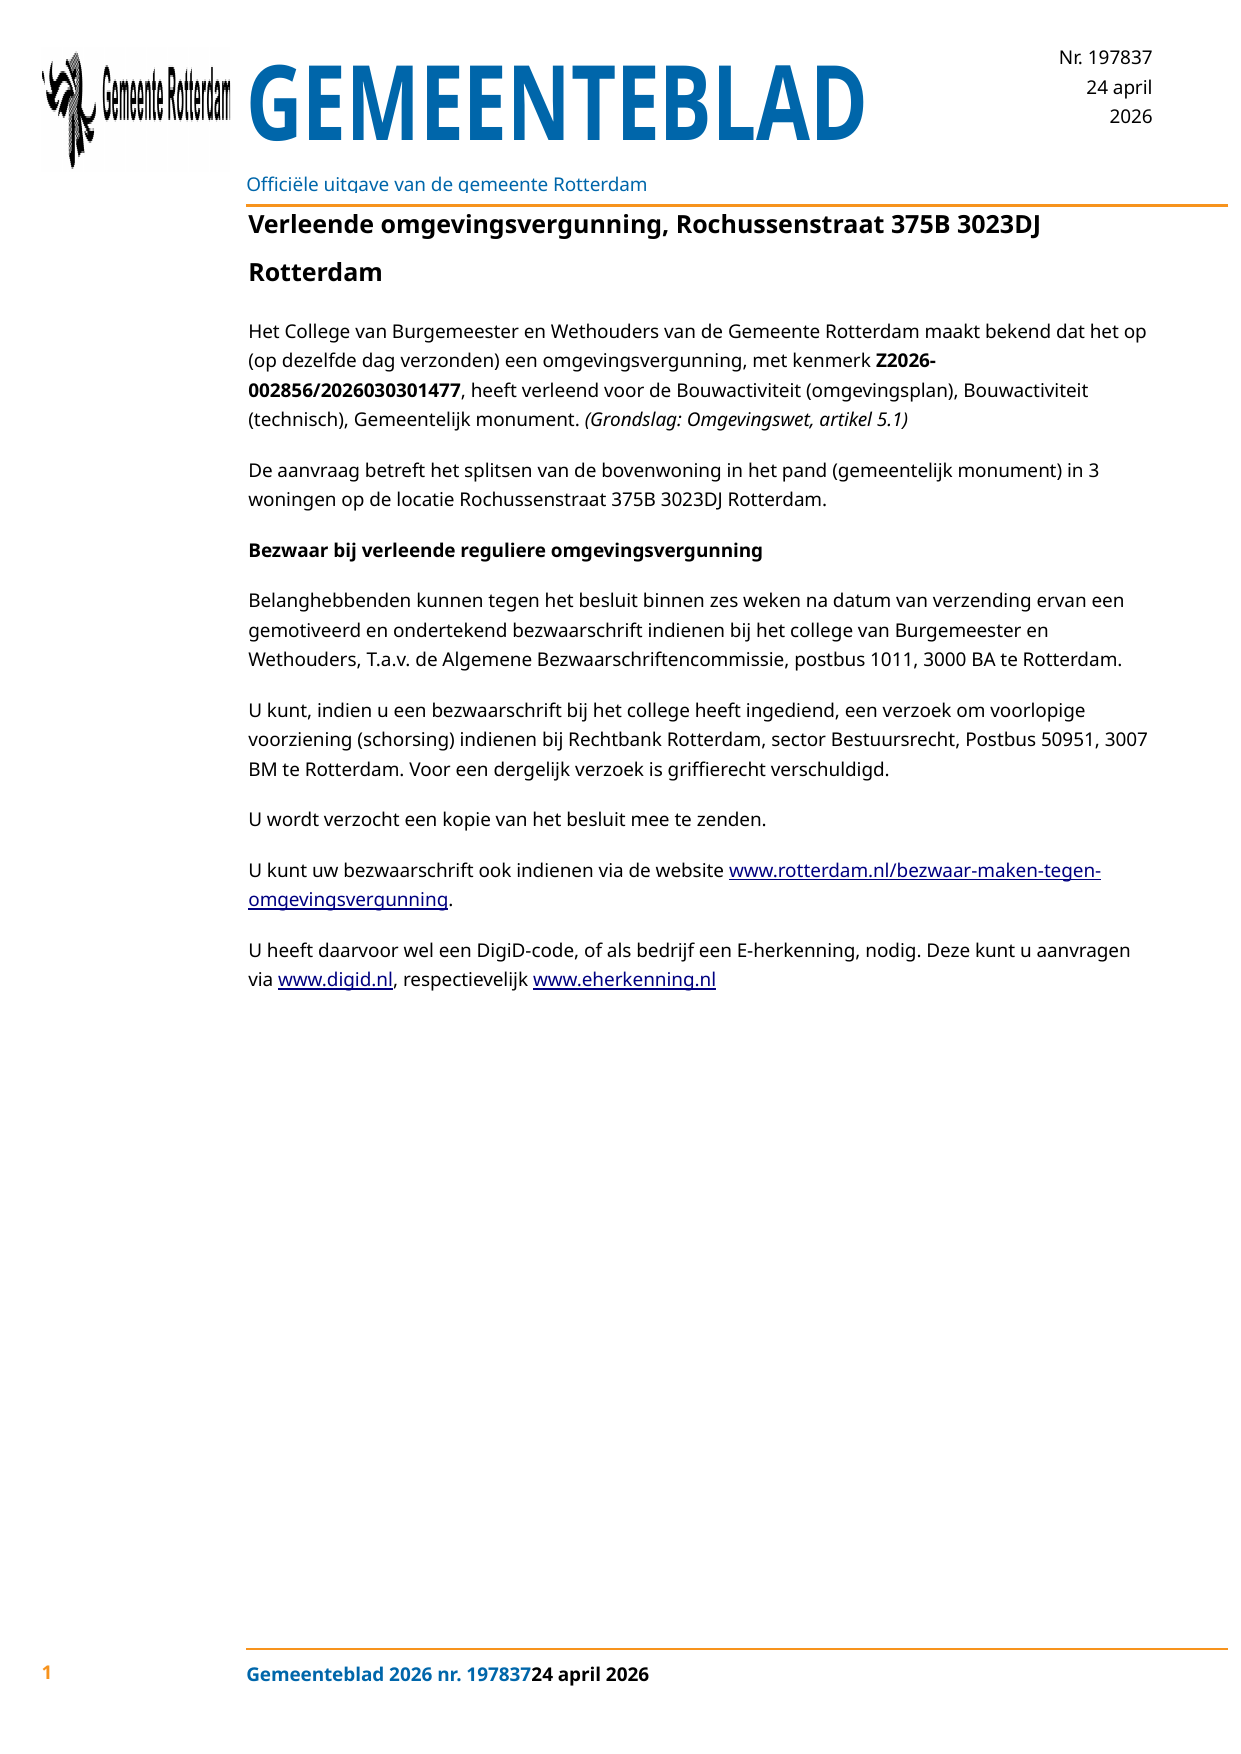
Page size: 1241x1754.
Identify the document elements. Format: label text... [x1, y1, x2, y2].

text Verleende omgevingsvergunning, Rochussenstraat 375B 3023DJ Rotterdam [248, 207, 1152, 288]
picture [41, 47, 231, 172]
text Belanghebbenden kunnen tegen het besluit binnen zes weken na datum van verzending ervan een gemotiveerd en ondertekend bezwaarschrift indienen bij het college van Burgemeester en Wethouders, T.a.v. de Algemene Bezwaarschriftencommissie, postbus 1011, 3000 BA te Rotterdam. [248, 587, 1152, 672]
text Het College van Burgemeester en Wethouders van de Gemeente Rotterdam maakt bekend dat het op (op dezelfde dag verzonden) een omgevingsvergunning, met kenmerk Z2026-002856/2026030301477, heeft verleend voor de Bouwactiviteit (omgevingsplan), Bouwactiviteit (technisch), Gemeentelijk monument. (Grondslag: Omgevingswet, artikel 5.1) [248, 318, 1152, 432]
text De aanvraag betreft het splitsen van de bovenwoning in het pand (gemeentelijk monument) in 3 woningen op de locatie Rochussenstraat 375B 3023DJ Rotterdam. [248, 457, 1152, 512]
text U wordt verzocht een kopie van het besluit mee te zenden. [248, 807, 1152, 832]
text U kunt uw bezwaarschrift ook indienen via de website www.rotterdam.nl/bezwaar-maken-tegen-omgevingsvergunning. [248, 857, 1152, 912]
text U heeft daarvoor wel een DigiD-code, of als bedrijf een E-herkenning, nodig. Deze kunt u aanvragen via www.digid.nl, respectievelijk www.eherkenning.nl [248, 937, 1152, 992]
text Bezwaar bij verleende reguliere omgevingsvergunning [248, 537, 1152, 563]
text U kunt, indien u een bezwaarschrift bij het college heeft ingediend, een verzoek om voorlopige voorziening (schorsing) indienen bij Rechtbank Rotterdam, sector Bestuursrecht, Postbus 50951, 3007 BM te Rotterdam. Voor een dergelijk verzoek is griffierecht verschuldigd. [248, 697, 1152, 782]
